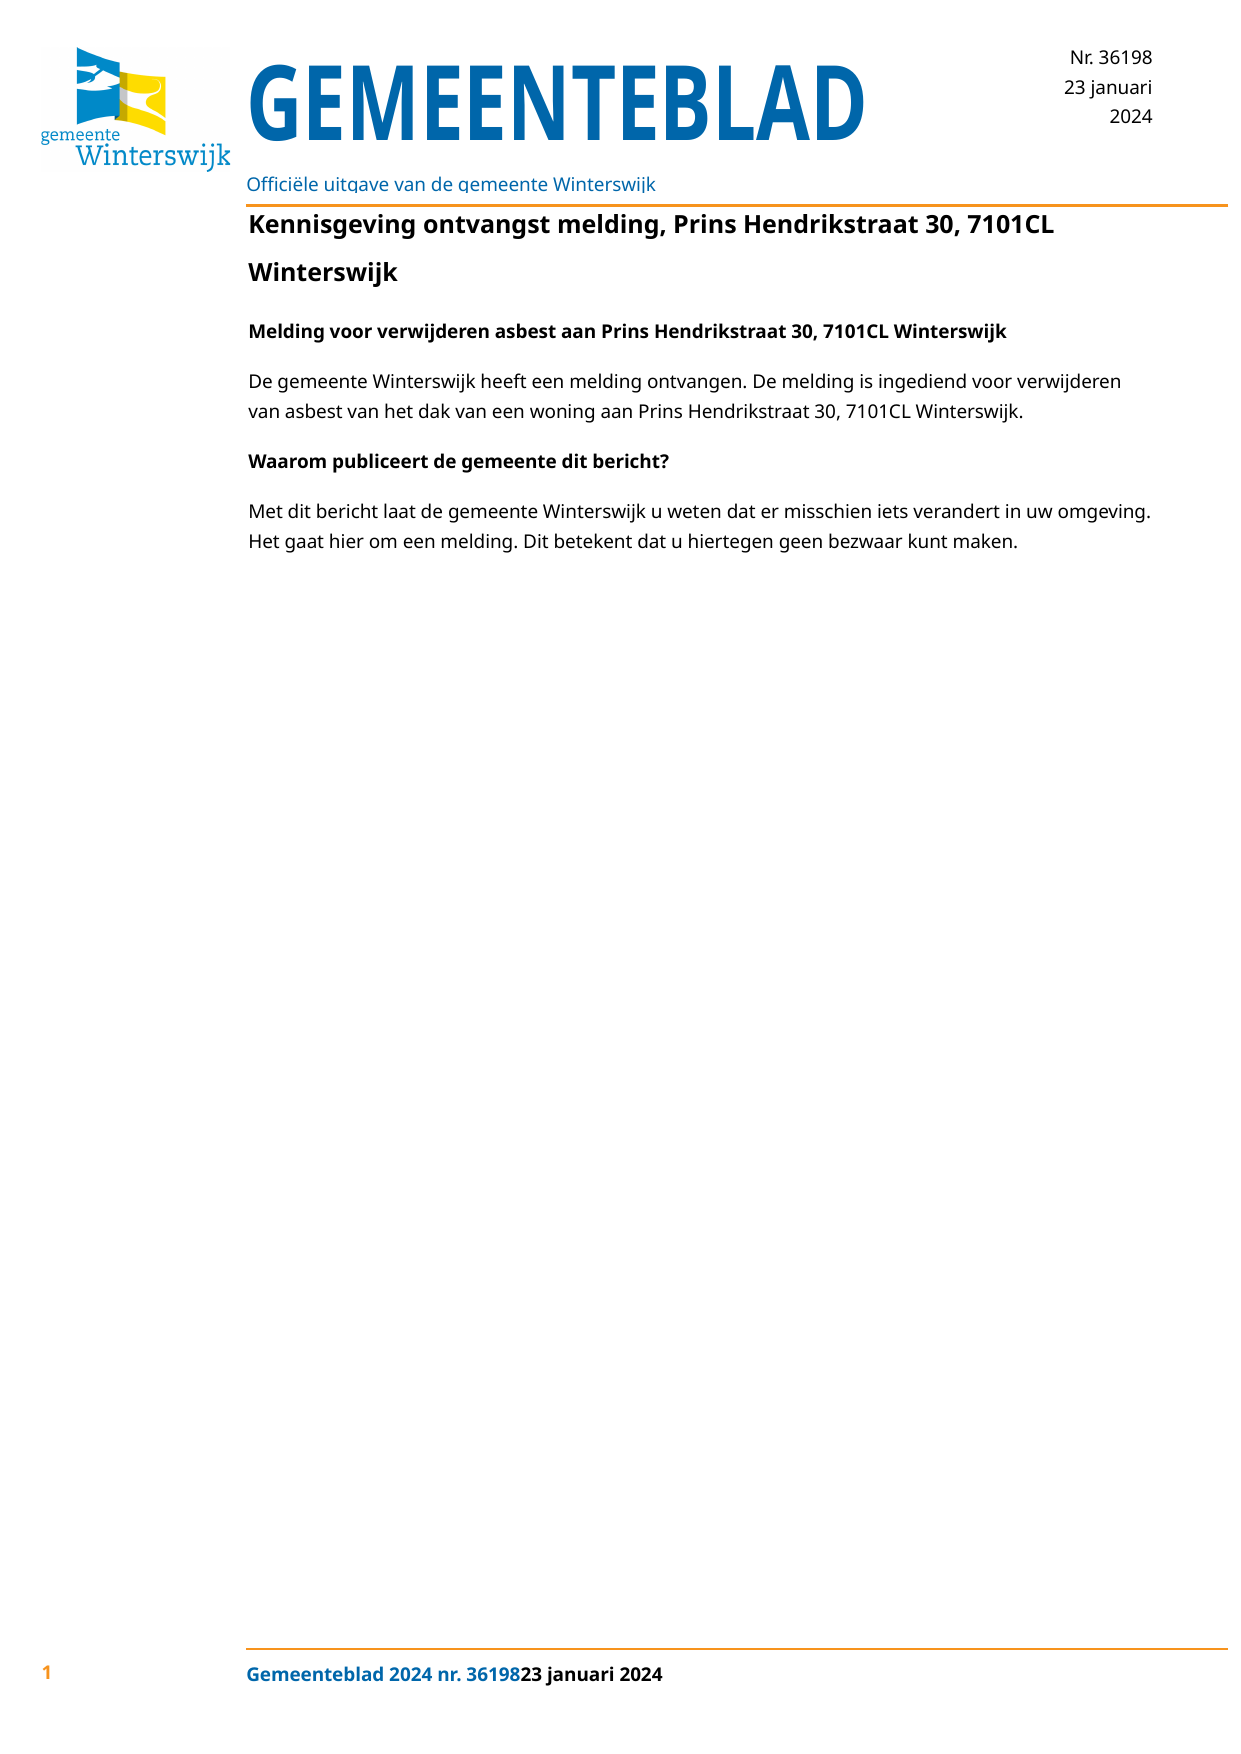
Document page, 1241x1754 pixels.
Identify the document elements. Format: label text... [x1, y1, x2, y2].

text Kennisgeving ontvangst melding, Prins Hendrikstraat 30, 7101CL Winterswijk [248, 207, 1152, 288]
text Melding voor verwijderen asbest aan Prins Hendrikstraat 30, 7101CL Winterswijk [248, 318, 1152, 344]
picture [225, 153, 231, 162]
text De gemeente Winterswijk heeft een melding ontvangen. De melding is ingediend voor verwijderen van asbest van het dak van een woning aan Prins Hendrikstraat 30, 7101CL Winterswijk. [248, 368, 1152, 424]
picture [41, 47, 231, 172]
text Waarom publiceert de gemeente dit bericht? [248, 448, 1152, 474]
text Met dit bericht laat de gemeente Winterswijk u weten dat er misschien iets verandert in uw omgeving. Het gaat hier om een melding. Dit betekent dat u hiertegen geen bezwaar kunt maken. [248, 499, 1152, 554]
